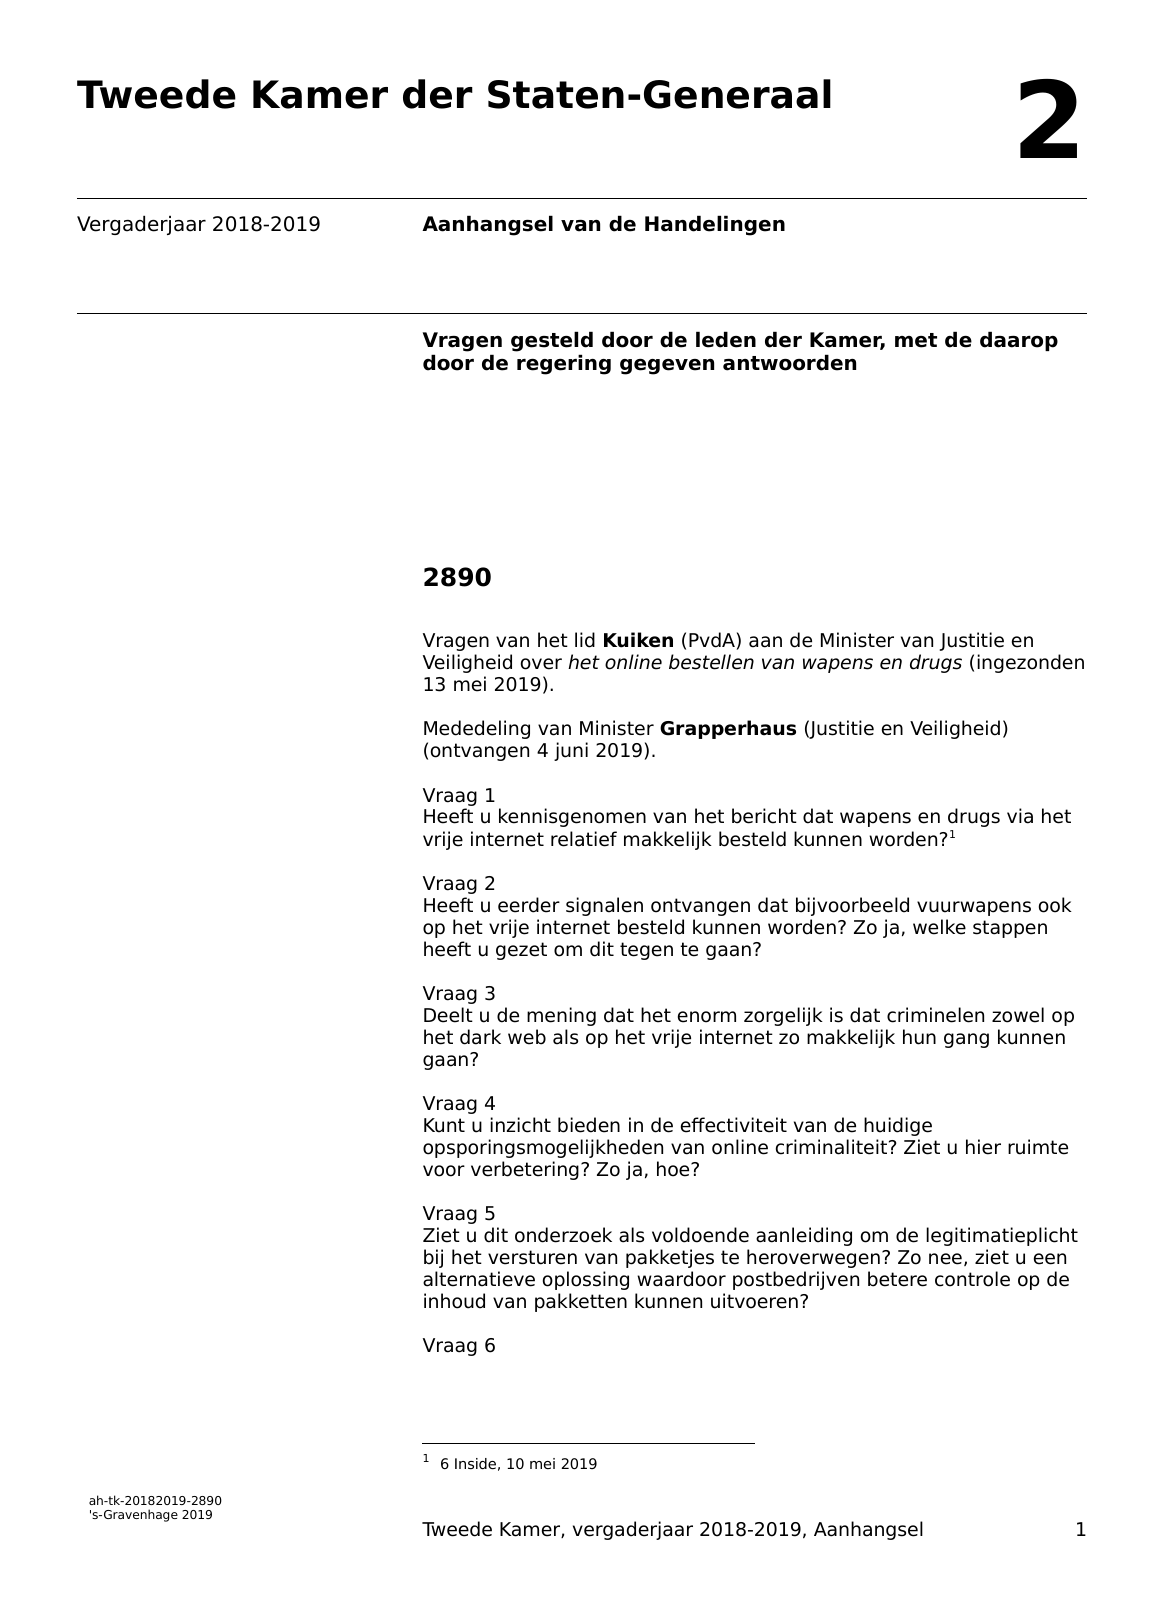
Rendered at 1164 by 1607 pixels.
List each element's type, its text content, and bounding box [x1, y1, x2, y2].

table_header Tweede Kamer der Staten-Generaal [77, 59, 886, 198]
text Vraag 3 [422, 983, 1087, 1005]
text Deelt u de mening dat het enorm zorgelijk is dat criminelen zowel op het dark web als op het vrije internet zo makkelijk hun gang kunnen gaan? [422, 1005, 1087, 1071]
text Vraag 5 [422, 1203, 1087, 1225]
text Vragen van het lid Kuiken (PvdA) aan de Minister van Justitie en Veiligheid over het online bestellen van wapens en drugs (ingezonden 13 mei 2019). [422, 630, 1087, 696]
text Heeft u kennisgenomen van het bericht dat wapens en drugs via het vrije internet relatief makkelijk besteld kunnen worden? [422, 806, 1087, 850]
text Kunt u inzicht bieden in de effectiviteit van de huidige opsporingsmogelijkheden van online criminaliteit? Ziet u hier ruimte voor verbetering? Zo ja, hoe? [422, 1115, 1087, 1181]
text Vraag 4 [422, 1093, 1087, 1115]
text Heeft u eerder signalen ontvangen dat bijvoorbeeld vuurwapens ook op het vrije internet besteld kunnen worden? Zo ja, welke stappen heeft u gezet om dit tegen te gaan? [422, 894, 1087, 961]
text Mededeling van Minister Grapperhaus (Justitie en Veiligheid) (ontvangen 4 juni 2019). [422, 718, 1087, 762]
text 6 Inside, 10 mei 2019 [422, 1452, 1087, 1474]
text 2890 [422, 563, 1087, 592]
table_cell Aanhangsel van de Handelingen [422, 199, 1087, 313]
text Ziet u dit onderzoek als voldoende aanleiding om de legitimatieplicht bij het versturen van pakketjes te heroverwegen? Zo nee, ziet u een alternatieve oplossing waardoor postbedrijven betere controle op de inhoud van pakketten kunnen uitvoeren? [422, 1225, 1087, 1313]
text Vraag 1 [422, 784, 1087, 806]
text ah-tk-20182019-2890 [88, 1494, 323, 1508]
table_cell [77, 314, 422, 375]
text Vraag 6 [422, 1335, 1087, 1357]
table_cell Vergaderjaar 2018-2019 [77, 199, 422, 313]
table_header 2 [886, 59, 1087, 198]
text 's-Gravenhage 2019 [88, 1508, 323, 1522]
table_cell Vragen gesteld door de leden der Kamer, met de daarop door de regering gegeven antwoorden [422, 314, 1087, 375]
text Vraag 2 [422, 873, 1087, 894]
